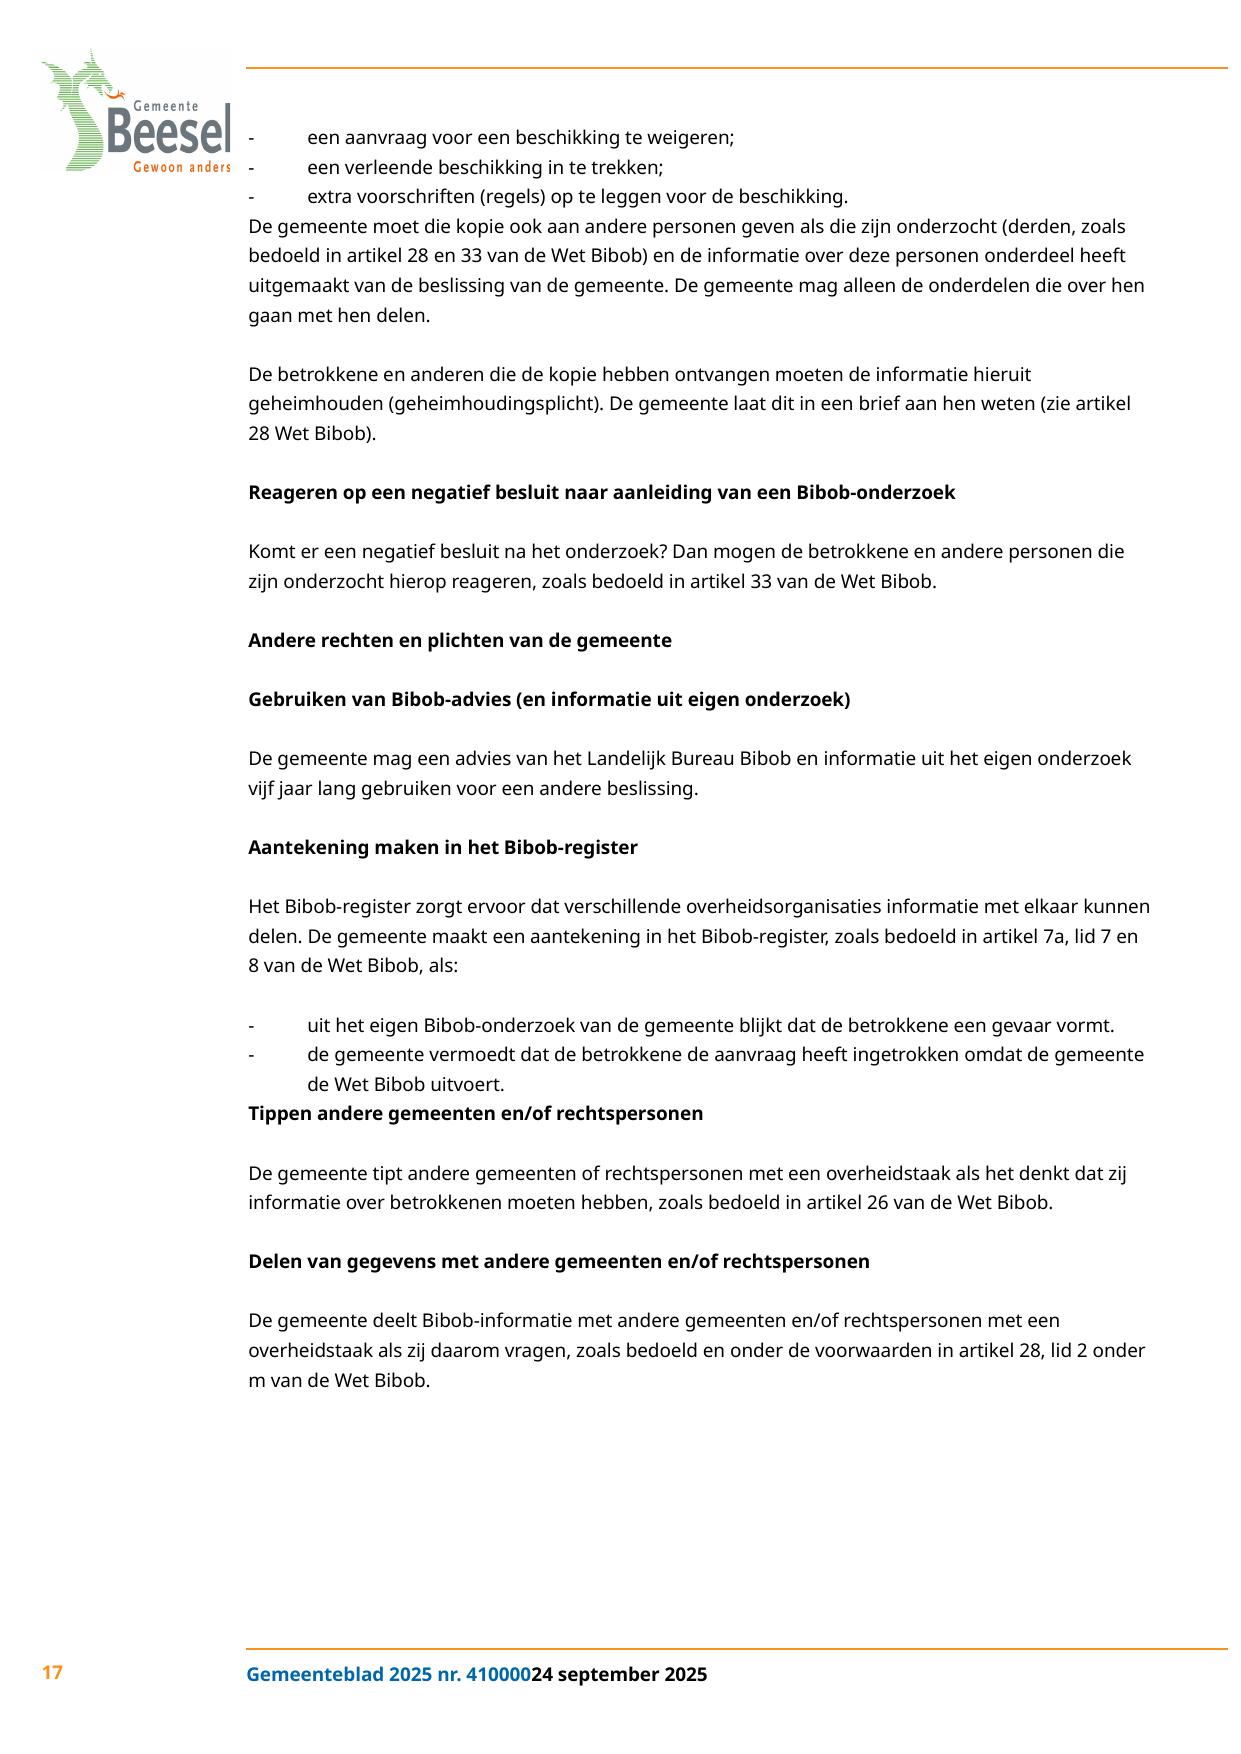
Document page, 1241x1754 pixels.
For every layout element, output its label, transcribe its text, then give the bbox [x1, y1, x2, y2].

text Tippen andere gemeenten en/of rechtspersonen [248, 1101, 1152, 1126]
text De gemeente tipt andere gemeenten of rechtspersonen met een overheidstaak als het denkt dat zij informatie over betrokkenen moeten hebben, zoals bedoeld in artikel 26 van de Wet Bibob. [248, 1160, 1152, 1215]
text De betrokkene en anderen die de kopie hebben ontvangen moeten de informatie hieruit geheimhouden (geheimhoudingsplicht). De gemeente laat dit in een brief aan hen weten (zie artikel 28 Wet Bibob). [248, 361, 1152, 446]
text De gemeente mag een advies van het Landelijk Bureau Bibob en informatie uit het eigen onderzoek vijf jaar lang gebruiken voor een andere beslissing. [248, 746, 1152, 801]
text Gebruiken van Bibob-advies (en informatie uit eigen onderzoek) [248, 686, 1152, 712]
text Andere rechten en plichten van de gemeente [248, 627, 1152, 653]
text Aantekening maken in het Bibob-register [248, 834, 1152, 860]
picture [41, 47, 231, 172]
list extra voorschriften (regels) op te leggen voor de beschikking. [248, 183, 1152, 209]
text De gemeente deelt Bibob-informatie met andere gemeenten en/of rechtspersonen met een overheidstaak als zij daarom vragen, zoals bedoeld en onder de voorwaarden in artikel 28, lid 2 onder m van de Wet Bibob. [248, 1308, 1152, 1393]
text Delen van gegevens met andere gemeenten en/of rechtspersonen [248, 1248, 1152, 1274]
list een verleende beschikking in te trekken; [248, 154, 1152, 180]
text Komt er een negatief besluit na het onderzoek? Dan mogen de betrokkene en andere personen die zijn onderzocht hierop reageren, zoals bedoeld in artikel 33 van de Wet Bibob. [248, 538, 1152, 594]
list een aanvraag voor een beschikking te weigeren; [248, 124, 1152, 150]
text Reageren op een negatief besluit naar aanleiding van een Bibob-onderzoek [248, 479, 1152, 505]
text Het Bibob-register zorgt ervoor dat verschillende overheidsorganisaties informatie met elkaar kunnen delen. De gemeente maakt een aantekening in het Bibob-register, zoals bedoeld in artikel 7a, lid 7 en 8 van de Wet Bibob, als: [248, 893, 1152, 978]
list uit het eigen Bibob-onderzoek van de gemeente blijkt dat de betrokkene een gevaar vormt. [248, 1012, 1152, 1038]
text De gemeente moet die kopie ook aan andere personen geven als die zijn onderzocht (derden, zoals bedoeld in artikel 28 en 33 van de Wet Bibob) en de informatie over deze personen onderdeel heeft uitgemaakt van de beslissing van de gemeente. De gemeente mag alleen de onderdelen die over hen gaan met hen delen. [248, 213, 1152, 328]
list de gemeente vermoedt dat de betrokkene de aanvraag heeft ingetrokken omdat de gemeente de Wet Bibob uitvoert. [248, 1041, 1152, 1097]
